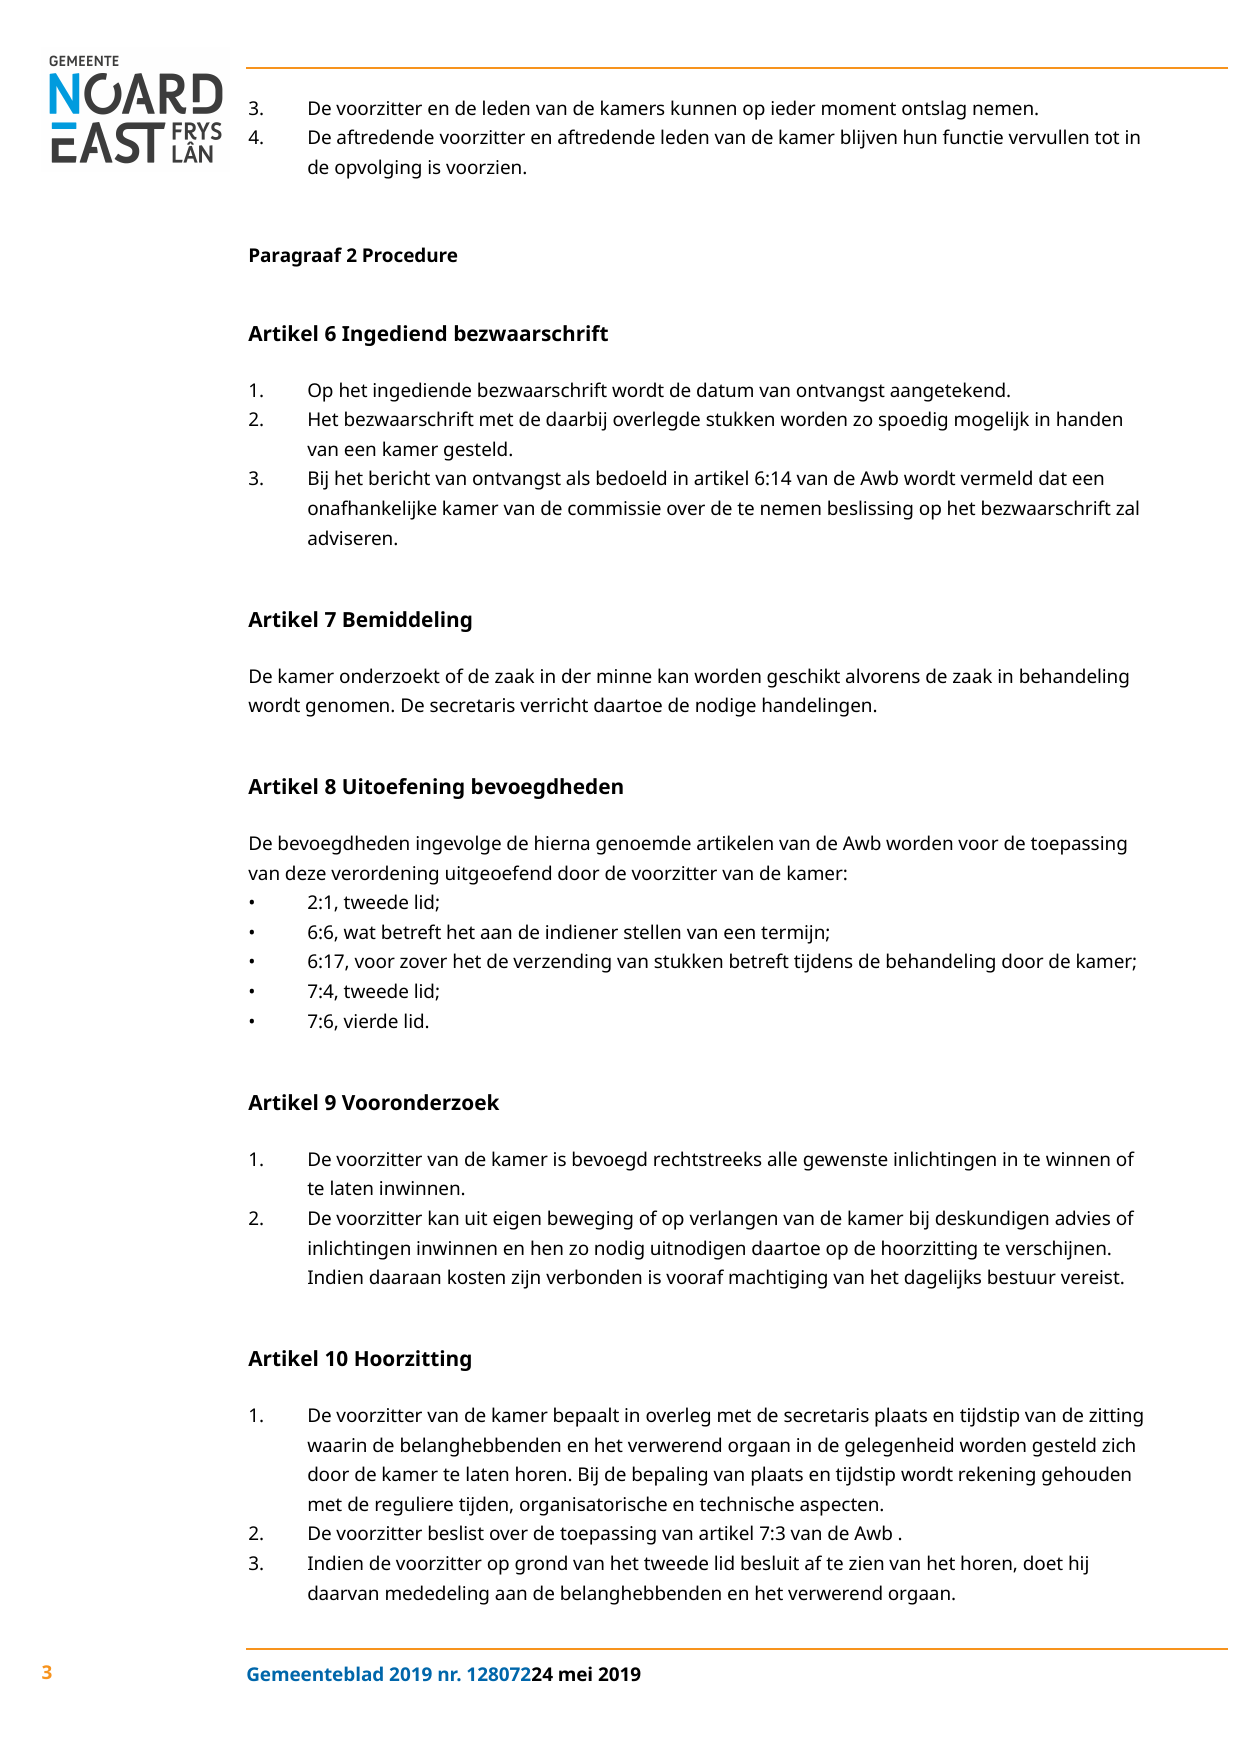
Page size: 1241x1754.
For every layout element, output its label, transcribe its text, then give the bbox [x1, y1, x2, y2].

picture [41, 47, 231, 172]
list Op het ingediende bezwaarschrift wordt de datum van ontvangst aangetekend. [248, 377, 1152, 403]
list De voorzitter van de kamer bepaalt in overleg met de secretaris plaats en tijdstip van de zitting waarin de belanghebbenden en het verwerend orgaan in de gelegenheid worden gesteld zich door de kamer te laten horen. Bij de bepaling van plaats en tijdstip wordt rekening gehouden met de reguliere tijden, organisatorische en technische aspecten. [248, 1402, 1152, 1517]
list De voorzitter beslist over de toepassing van artikel 7:3 van de Awb . [248, 1521, 1152, 1546]
list De aftredende voorzitter en aftredende leden van de kamer blijven hun functie vervullen tot in de opvolging is voorzien. [248, 124, 1152, 180]
text Artikel 10 Hoorzitting [248, 1344, 1152, 1373]
list De voorzitter van de kamer is bevoegd rechtstreeks alle gewenste inlichtingen in te winnen of te laten inwinnen. [248, 1146, 1152, 1201]
text Artikel 6 Ingediend bezwaarschrift [248, 319, 1152, 347]
text Artikel 9 Vooronderzoek [248, 1088, 1152, 1116]
list 7:6, vierde lid. [248, 1008, 1152, 1034]
list Het bezwaarschrift met de daarbij overlegde stukken worden zo spoedig mogelijk in handen van een kamer gesteld. [248, 406, 1152, 462]
list 7:4, tweede lid; [248, 978, 1152, 1004]
text Artikel 7 Bemiddeling [248, 605, 1152, 633]
text Paragraaf 2 Procedure [248, 243, 1152, 268]
list 6:17, voor zover het de verzending van stukken betreft tijdens de behandeling door de kamer; [248, 949, 1152, 974]
text De bevoegdheden ingevolge de hierna genoemde artikelen van de Awb worden voor de toepassing van deze verordening uitgeoefend door de voorzitter van de kamer: [248, 830, 1152, 886]
text Artikel 8 Uitoefening bevoegdheden [248, 772, 1152, 801]
list De voorzitter en de leden van de kamers kunnen op ieder moment ontslag nemen. [248, 95, 1152, 121]
list De voorzitter kan uit eigen beweging of op verlangen van de kamer bij deskundigen advies of inlichtingen inwinnen en hen zo nodig uitnodigen daartoe op de hoorzitting te verschijnen. Indien daaraan kosten zijn verbonden is vooraf machtiging van het dagelijks bestuur vereist. [248, 1205, 1152, 1290]
list Bij het bericht van ontvangst als bedoeld in artikel 6:14 van de Awb wordt vermeld dat een onafhankelijke kamer van de commissie over de te nemen beslissing op het bezwaarschrift zal adviseren. [248, 466, 1152, 551]
list 6:6, wat betreft het aan de indiener stellen van een termijn; [248, 919, 1152, 945]
list Indien de voorzitter op grond van het tweede lid besluit af te zien van het horen, doet hij daarvan mededeling aan de belanghebbenden en het verwerend orgaan. [248, 1550, 1152, 1606]
text De kamer onderzoekt of de zaak in der minne kan worden geschikt alvorens de zaak in behandeling wordt genomen. De secretaris verricht daartoe de nodige handelingen. [248, 663, 1152, 718]
list 2:1, tweede lid; [248, 889, 1152, 915]
